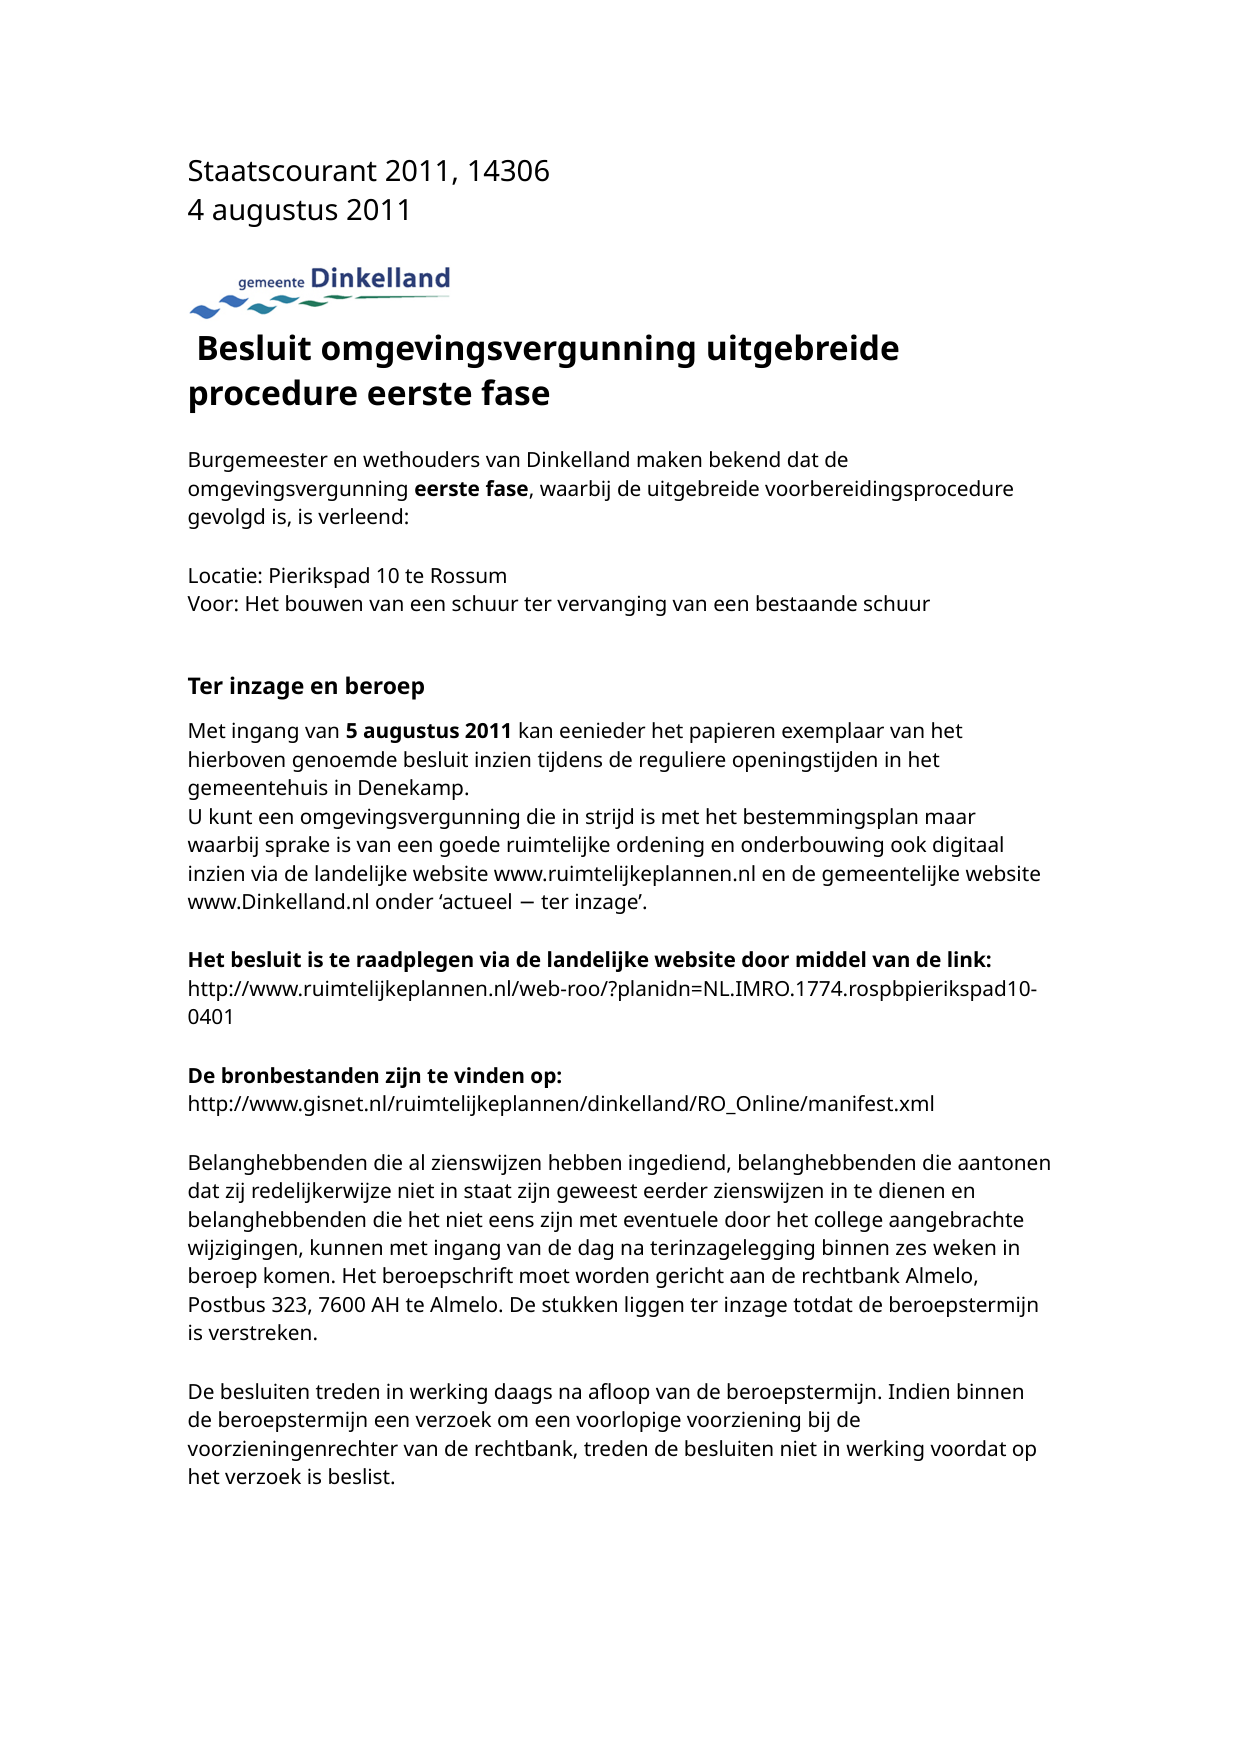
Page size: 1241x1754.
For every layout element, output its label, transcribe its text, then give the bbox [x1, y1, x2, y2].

text Voor: Het bouwen van een schuur ter vervanging van een bestaande schuur [187, 589, 1053, 618]
text De besluiten treden in werking daags na afloop van de beroepstermijn. Indien binnen de beroepstermijn een verzoek om een voorlopige voorziening bij de voorzieningenrechter van de rechtbank, treden de besluiten niet in werking voordat op het verzoek is beslist. [187, 1377, 1053, 1491]
subtitle Ter inzage en beroep [187, 670, 1053, 702]
subtitle Besluit omgevingsvergunning uitgebreide procedure eerste fase [187, 271, 1053, 416]
text Belanghebbenden die al zienswijzen hebben ingediend, belanghebbenden die aantonen dat zij redelijkerwijze niet in staat zijn geweest eerder zienswijzen in te dienen en belanghebbenden die het niet eens zijn met eventuele door het college aangebrachte wijzigingen, kunnen met ingang van de dag na terinzagelegging binnen zes weken in beroep komen. Het beroepschrift moet worden gericht aan de rechtbank Almelo, Postbus 323, 7600 AH te Almelo. De stukken liggen ter inzage totdat de beroepstermijn is verstreken. [187, 1148, 1053, 1347]
picture [187, 258, 454, 325]
text 4 augustus 2011 [187, 190, 1053, 229]
text De bronbestanden zijn te vinden op: http://www.gisnet.nl/ruimtelijkeplannen/dinkelland/RO_Online/manifest.xml [187, 1061, 1053, 1118]
text Het besluit is te raadplegen via de landelijke website door middel van de link: http://www.ruimtelijkeplannen.nl/web-roo/?planidn=NL.IMRO.1774.rospbpierikspad10-0401 [187, 946, 1053, 1031]
text U kunt een omgevingsvergunning die in strijd is met het bestemmingsplan maar waarbij sprake is van een goede ruimtelijke ordening en onderbouwing ook digitaal inzien via de landelijke website www.ruimtelijkeplannen.nl en de gemeentelijke website www.Dinkelland.nl onder ‘actueel − ter inzage’. [187, 802, 1053, 916]
text Staatscourant 2011, 14306 [187, 150, 1053, 190]
text Met ingang van 5 augustus 2011 kan eenieder het papieren exemplaar van het hierboven genoemde besluit inzien tijdens de reguliere openingstijden in het gemeentehuis in Denekamp. [187, 717, 1053, 802]
text Burgemeester en wethouders van Dinkelland maken bekend dat de omgevingsvergunning eerste fase, waarbij de uitgebreide voorbereidingsprocedure gevolgd is, is verleend: [187, 446, 1053, 531]
text Locatie: Pierikspad 10 te Rossum [187, 561, 1053, 589]
